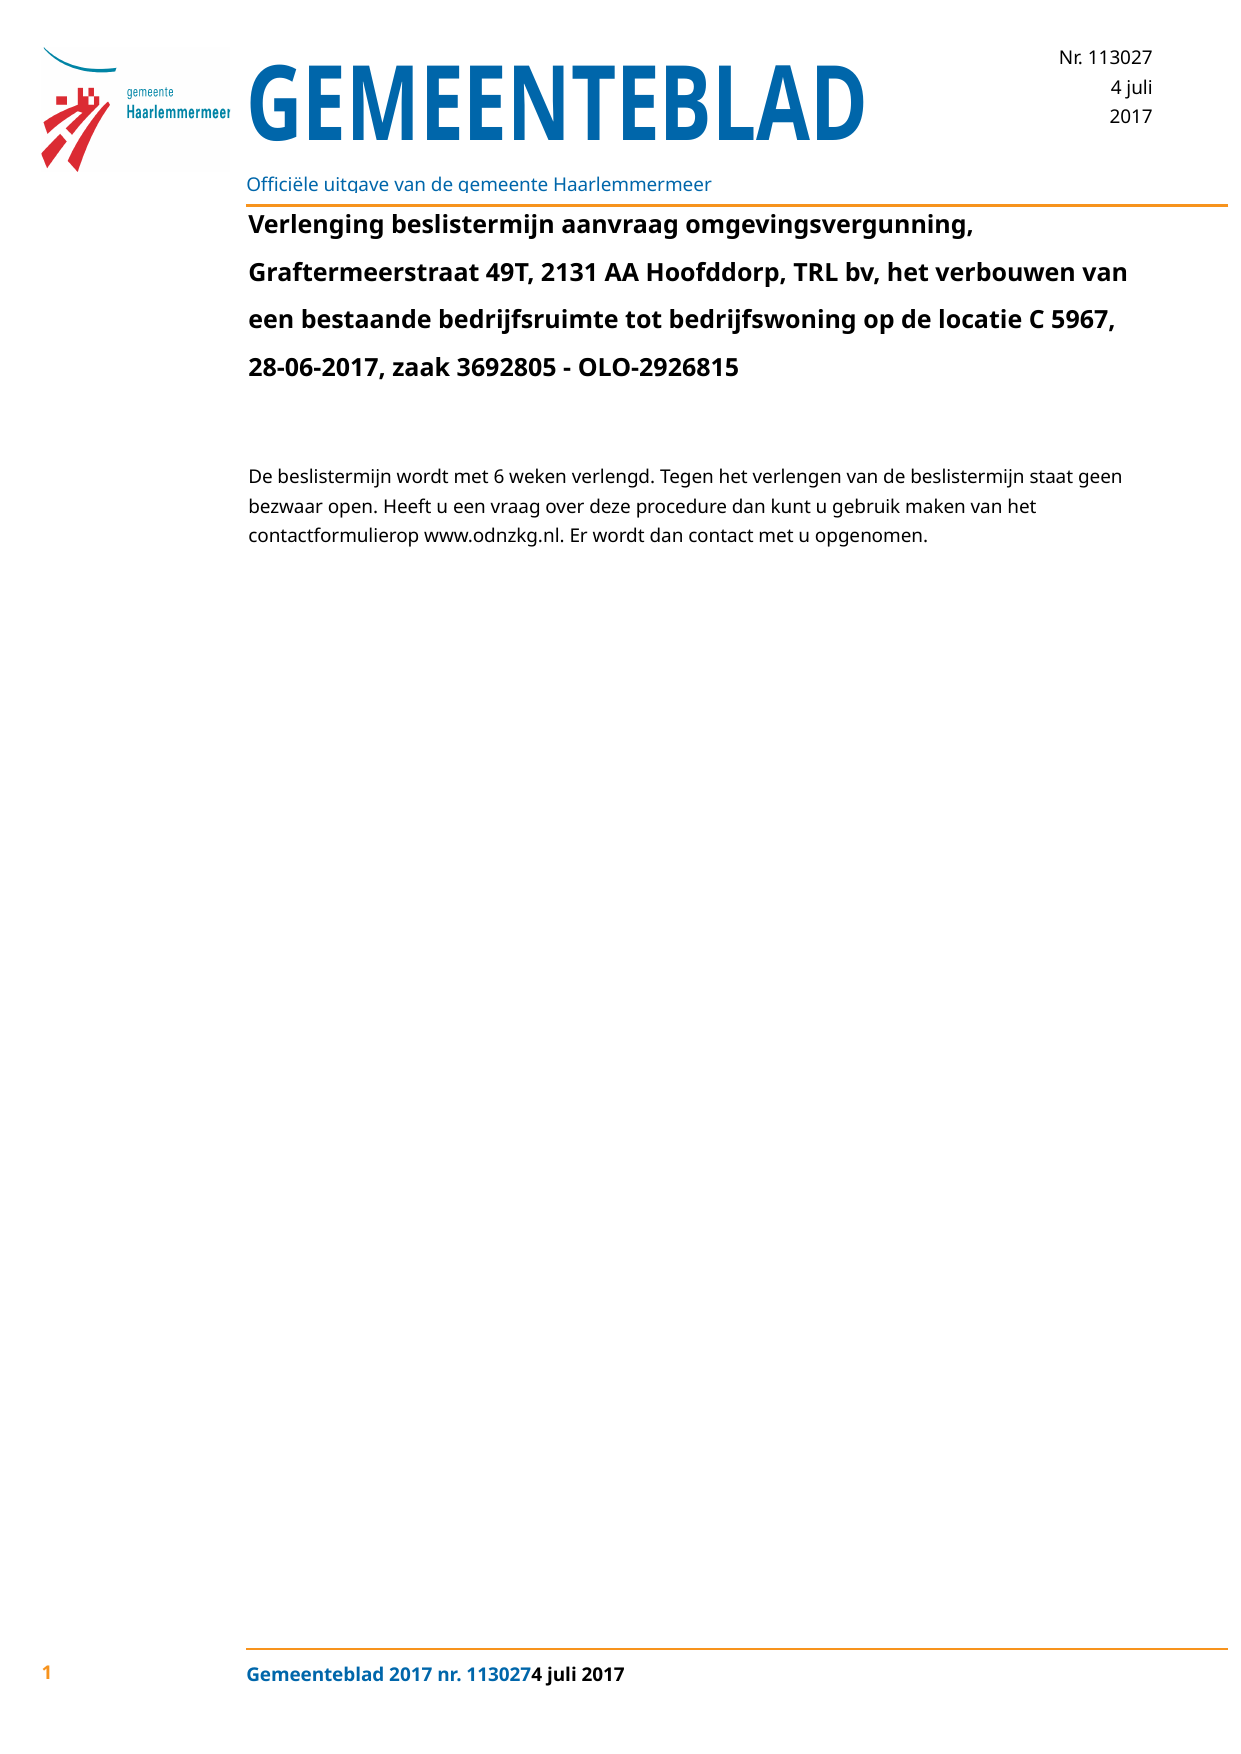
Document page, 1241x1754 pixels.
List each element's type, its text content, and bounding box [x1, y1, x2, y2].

picture [41, 47, 231, 172]
text Verlenging beslistermijn aanvraag omgevingsvergunning, Graftermeerstraat 49T, 2131 AA Hoofddorp, TRL bv, het verbouwen van een bestaande bedrijfsruimte tot bedrijfswoning op de locatie C 5967, 28-06-2017, zaak 3692805 - OLO-2926815 [248, 207, 1152, 384]
text De beslistermijn wordt met 6 weken verlengd. Tegen het verlengen van de beslistermijn staat geen bezwaar open. Heeft u een vraag over deze procedure dan kunt u gebruik maken van het contactformulierop www.odnzkg.nl. Er wordt dan contact met u opgenomen. [248, 463, 1152, 548]
